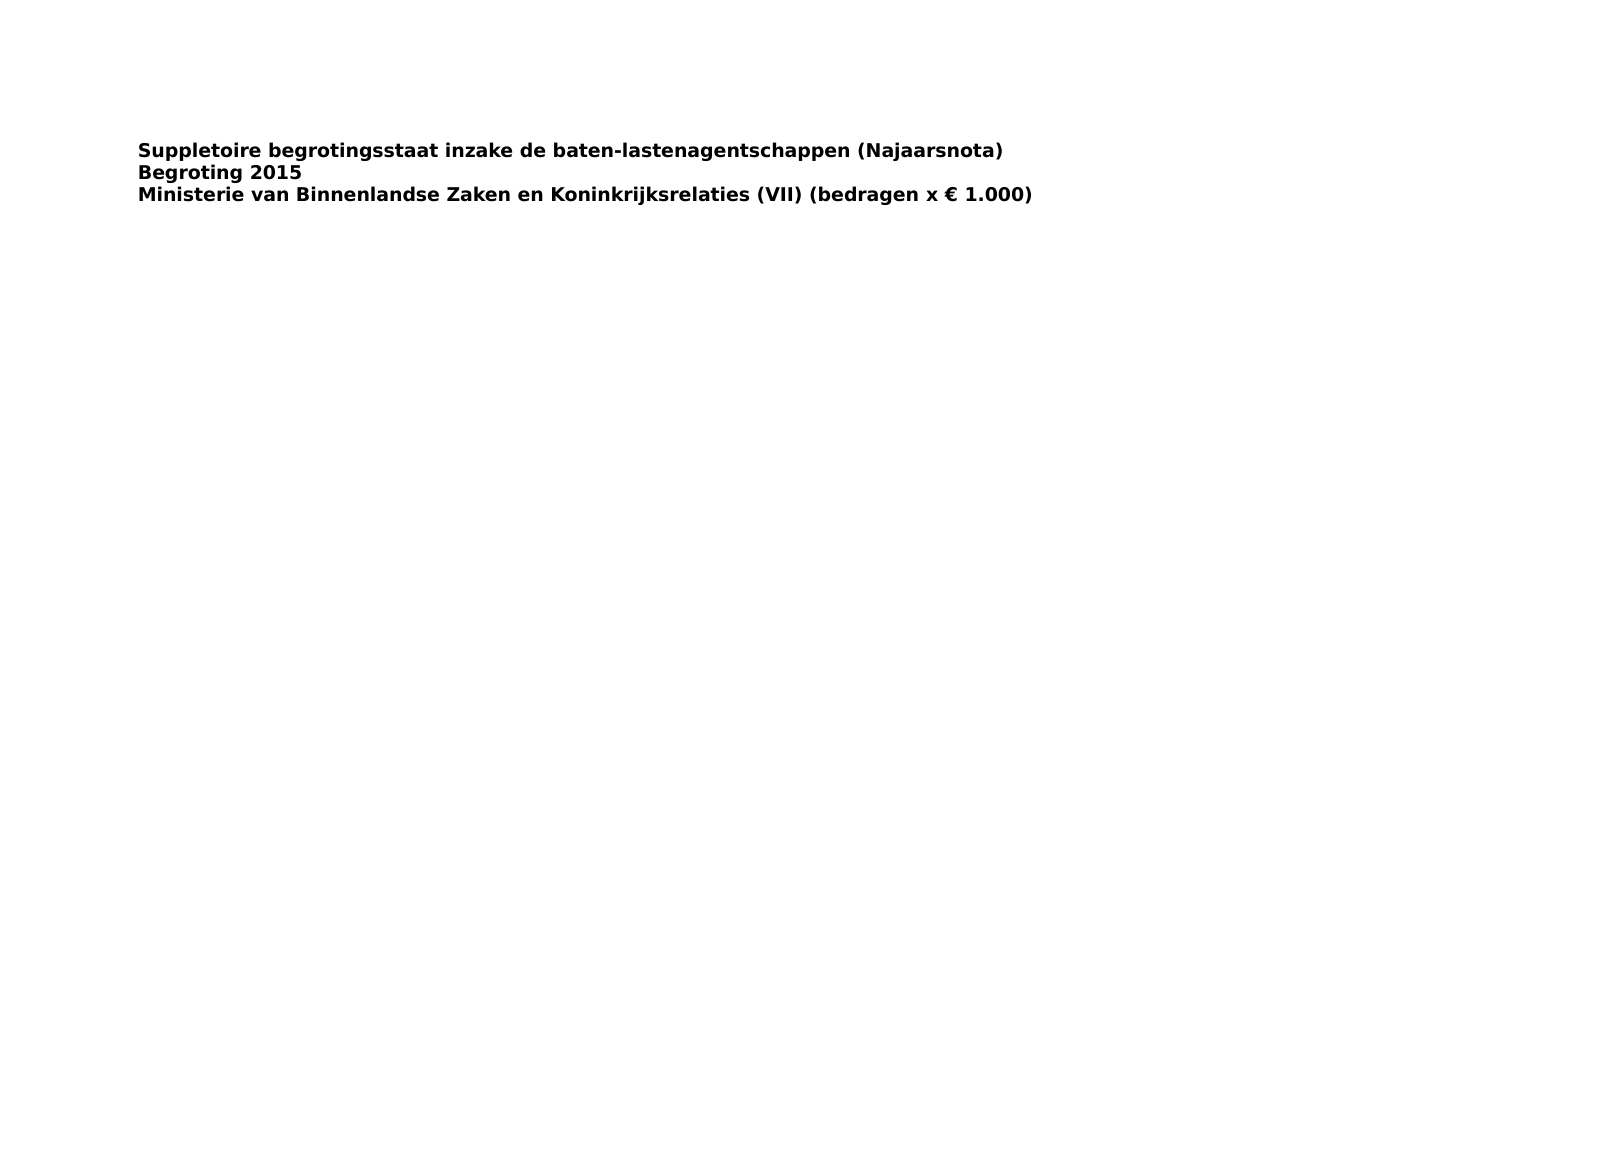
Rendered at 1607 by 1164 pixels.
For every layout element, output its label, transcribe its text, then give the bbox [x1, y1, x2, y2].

text Ministerie van Binnenlandse Zaken en Koninkrijksrelaties (VII) (bedragen x € 1.000) [118, 184, 1488, 206]
text Begroting 2015 [118, 162, 1488, 184]
text Suppletoire begrotingsstaat inzake de baten-lastenagentschappen (Najaarsnota) [118, 140, 1488, 162]
